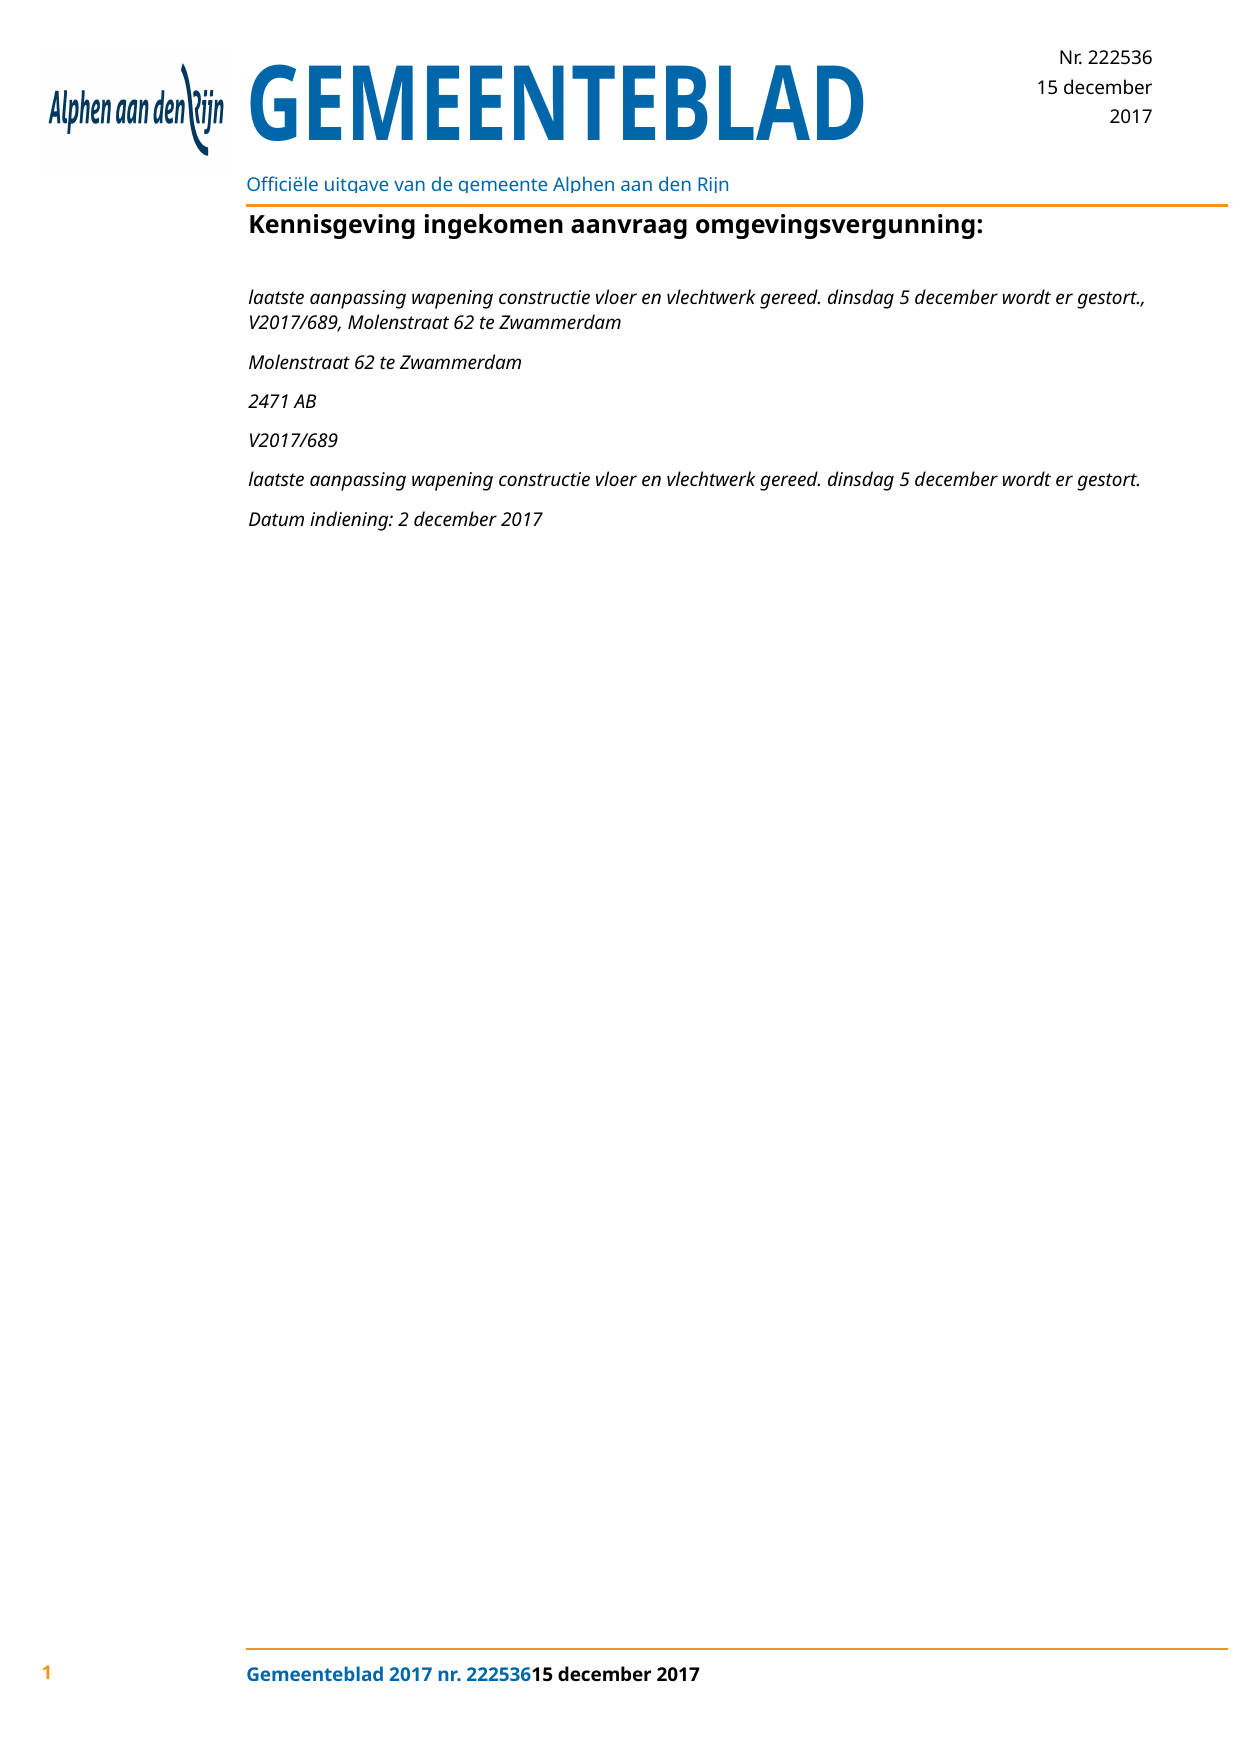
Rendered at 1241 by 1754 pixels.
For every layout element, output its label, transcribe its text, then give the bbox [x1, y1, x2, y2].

text Datum indiening: 2 december 2017 [248, 506, 1152, 532]
text laatste aanpassing wapening constructie vloer en vlechtwerk gereed. dinsdag 5 december wordt er gestort., V2017/689, Molenstraat 62 te Zwammerdam [248, 284, 1152, 335]
text Kennisgeving ingekomen aanvraag omgevingsvergunning: [248, 207, 1152, 241]
text 2471 AB [248, 388, 1152, 414]
text Molenstraat 62 te Zwammerdam [248, 349, 1152, 374]
picture [41, 47, 231, 172]
text V2017/689 [248, 427, 1152, 453]
text laatste aanpassing wapening constructie vloer en vlechtwerk gereed. dinsdag 5 december wordt er gestort. [248, 467, 1152, 492]
